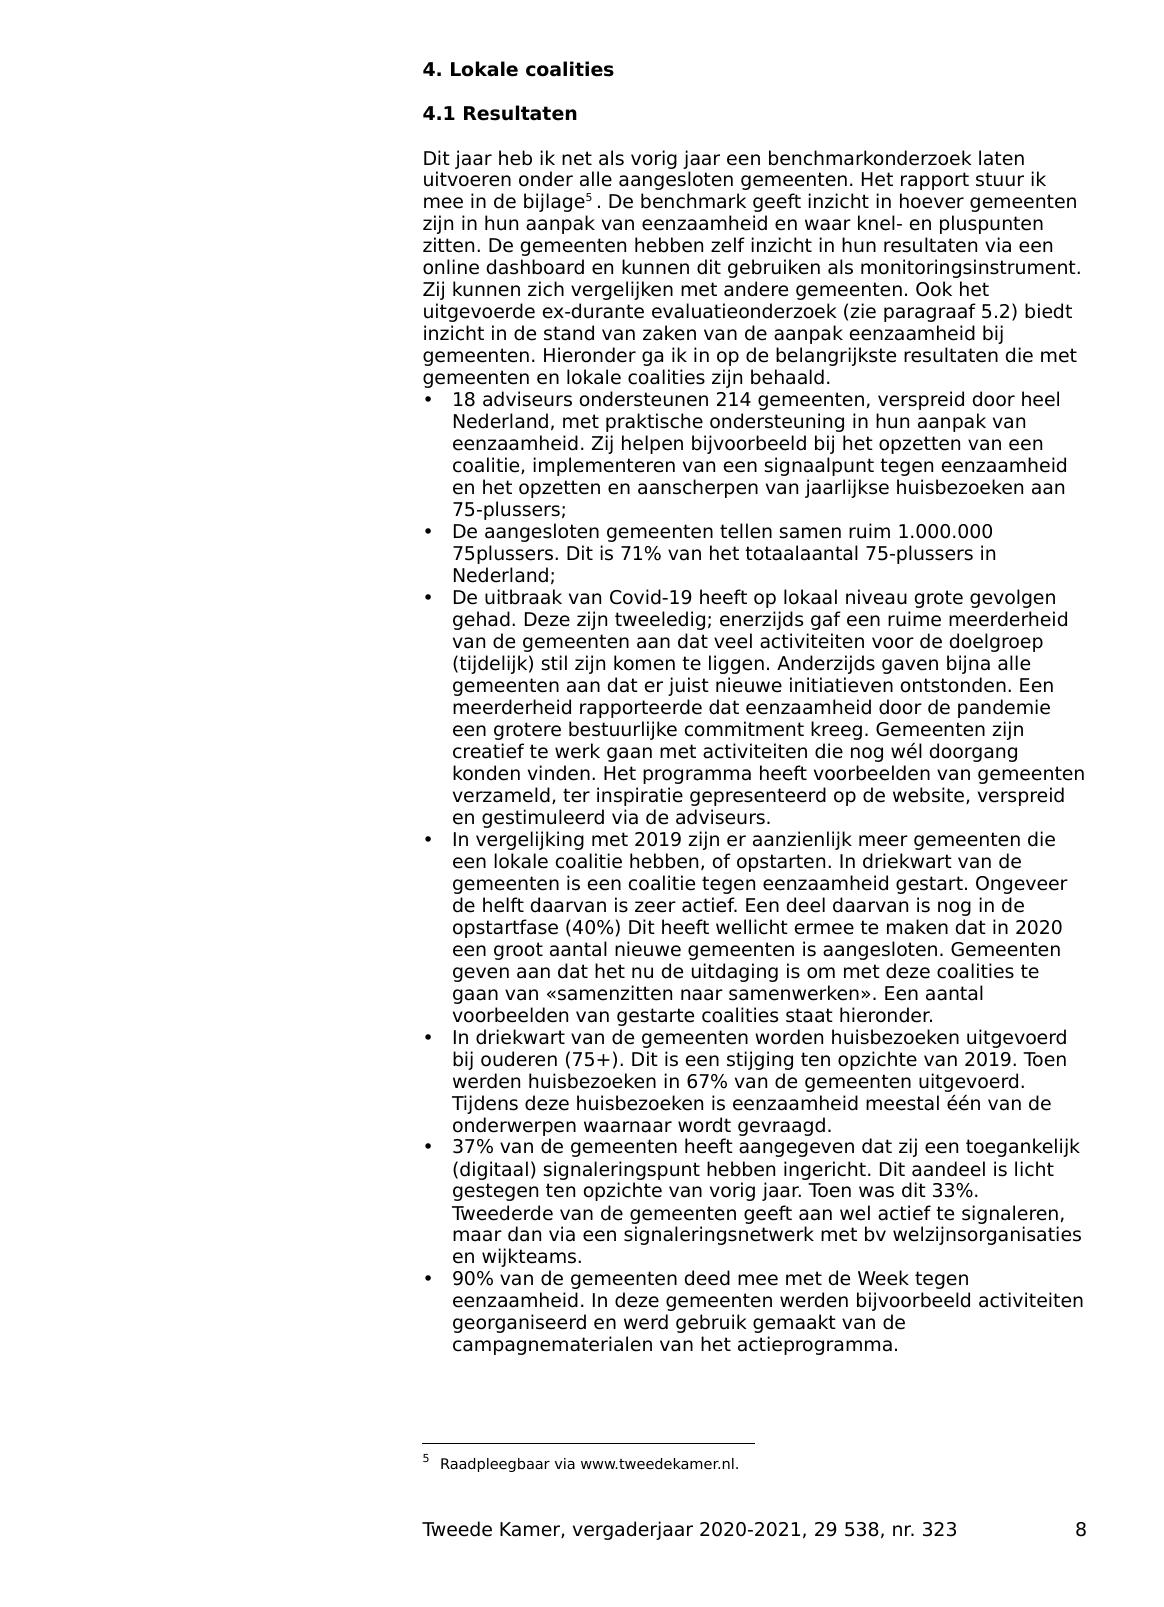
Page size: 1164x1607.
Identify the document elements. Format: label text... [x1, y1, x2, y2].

text • In vergelijking met 2019 zijn er aanzienlijk meer gemeenten die een lokale coalitie hebben, of opstarten. In driekwart van de gemeenten is een coalitie tegen eenzaamheid gestart. Ongeveer de helft daarvan is zeer actief. Een deel daarvan is nog in de opstartfase (40%) Dit heeft wellicht ermee te maken dat in 2020 een groot aantal nieuwe gemeenten is aangesloten. Gemeenten geven aan dat het nu de uitdaging is om met deze coalities te gaan van «samenzitten naar samenwerken». Een aantal voorbeelden van gestarte coalities staat hieronder. [422, 829, 1087, 1027]
text • 18 adviseurs ondersteunen 214 gemeenten, verspreid door heel Nederland, met praktische ondersteuning in hun aanpak van eenzaamheid. Zij helpen bijvoorbeeld bij het opzetten van een coalitie, implementeren van een signaalpunt tegen eenzaamheid en het opzetten en aanscherpen van jaarlijkse huisbezoeken aan 75-plussers; [422, 389, 1087, 521]
text Raadpleegbaar via www.tweedekamer.nl. [422, 1452, 1087, 1474]
text • In driekwart van de gemeenten worden huisbezoeken uitgevoerd bij ouderen (75+). Dit is een stijging ten opzichte van 2019. Toen werden huisbezoeken in 67% van de gemeenten uitgevoerd. Tijdens deze huisbezoeken is eenzaamheid meestal één van de onderwerpen waarnaar wordt gevraagd. [422, 1027, 1087, 1136]
text • De aangesloten gemeenten tellen samen ruim 1.000.000 75plussers. Dit is 71% van het totaalaantal 75-plussers in Nederland; [422, 521, 1087, 587]
text • De uitbraak van Covid-19 heeft op lokaal niveau grote gevolgen gehad. Deze zijn tweeledig; enerzijds gaf een ruime meerderheid van de gemeenten aan dat veel activiteiten voor de doelgroep (tijdelijk) stil zijn komen te liggen. Anderzijds gaven bijna alle gemeenten aan dat er juist nieuwe initiatieven ontstonden. Een meerderheid rapporteerde dat eenzaamheid door de pandemie een grotere bestuurlijke commitment kreeg. Gemeenten zijn creatief te werk gaan met activiteiten die nog wél doorgang konden vinden. Het programma heeft voorbeelden van gemeenten verzameld, ter inspiratie gepresenteerd op de website, verspreid en gestimuleerd via de adviseurs. [422, 587, 1087, 829]
text • 90% van de gemeenten deed mee met de Week tegen eenzaamheid. In deze gemeenten werden bijvoorbeeld activiteiten georganiseerd en werd gebruik gemaakt van de campagnematerialen van het actieprogramma. [422, 1268, 1087, 1356]
subtitle 4. Lokale coalities [422, 59, 1087, 81]
text Dit jaar heb ik net als vorig jaar een benchmarkonderzoek laten uitvoeren onder alle aangesloten gemeenten. Het rapport stuur ik mee in de bijlage. De benchmark geeft inzicht in hoever gemeenten zijn in hun aanpak van eenzaamheid en waar knel- en pluspunten zitten. De gemeenten hebben zelf inzicht in hun resultaten via een online dashboard en kunnen dit gebruiken als monitoringsinstrument. Zij kunnen zich vergelijken met andere gemeenten. Ook het uitgevoerde ex-durante evaluatieonderzoek (zie paragraaf 5.2) biedt inzicht in de stand van zaken van de aanpak eenzaamheid bij gemeenten. Hieronder ga ik in op de belangrijkste resultaten die met gemeenten en lokale coalities zijn behaald. [422, 147, 1087, 389]
text • 37% van de gemeenten heeft aangegeven dat zij een toegankelijk (digitaal) signaleringspunt hebben ingericht. Dit aandeel is licht gestegen ten opzichte van vorig jaar. Toen was dit 33%. Tweederde van de gemeenten geeft aan wel actief te signaleren, maar dan via een signaleringsnetwerk met bv welzijnsorganisaties en wijkteams. [422, 1136, 1087, 1268]
subtitle 4.1 Resultaten [422, 103, 1087, 125]
